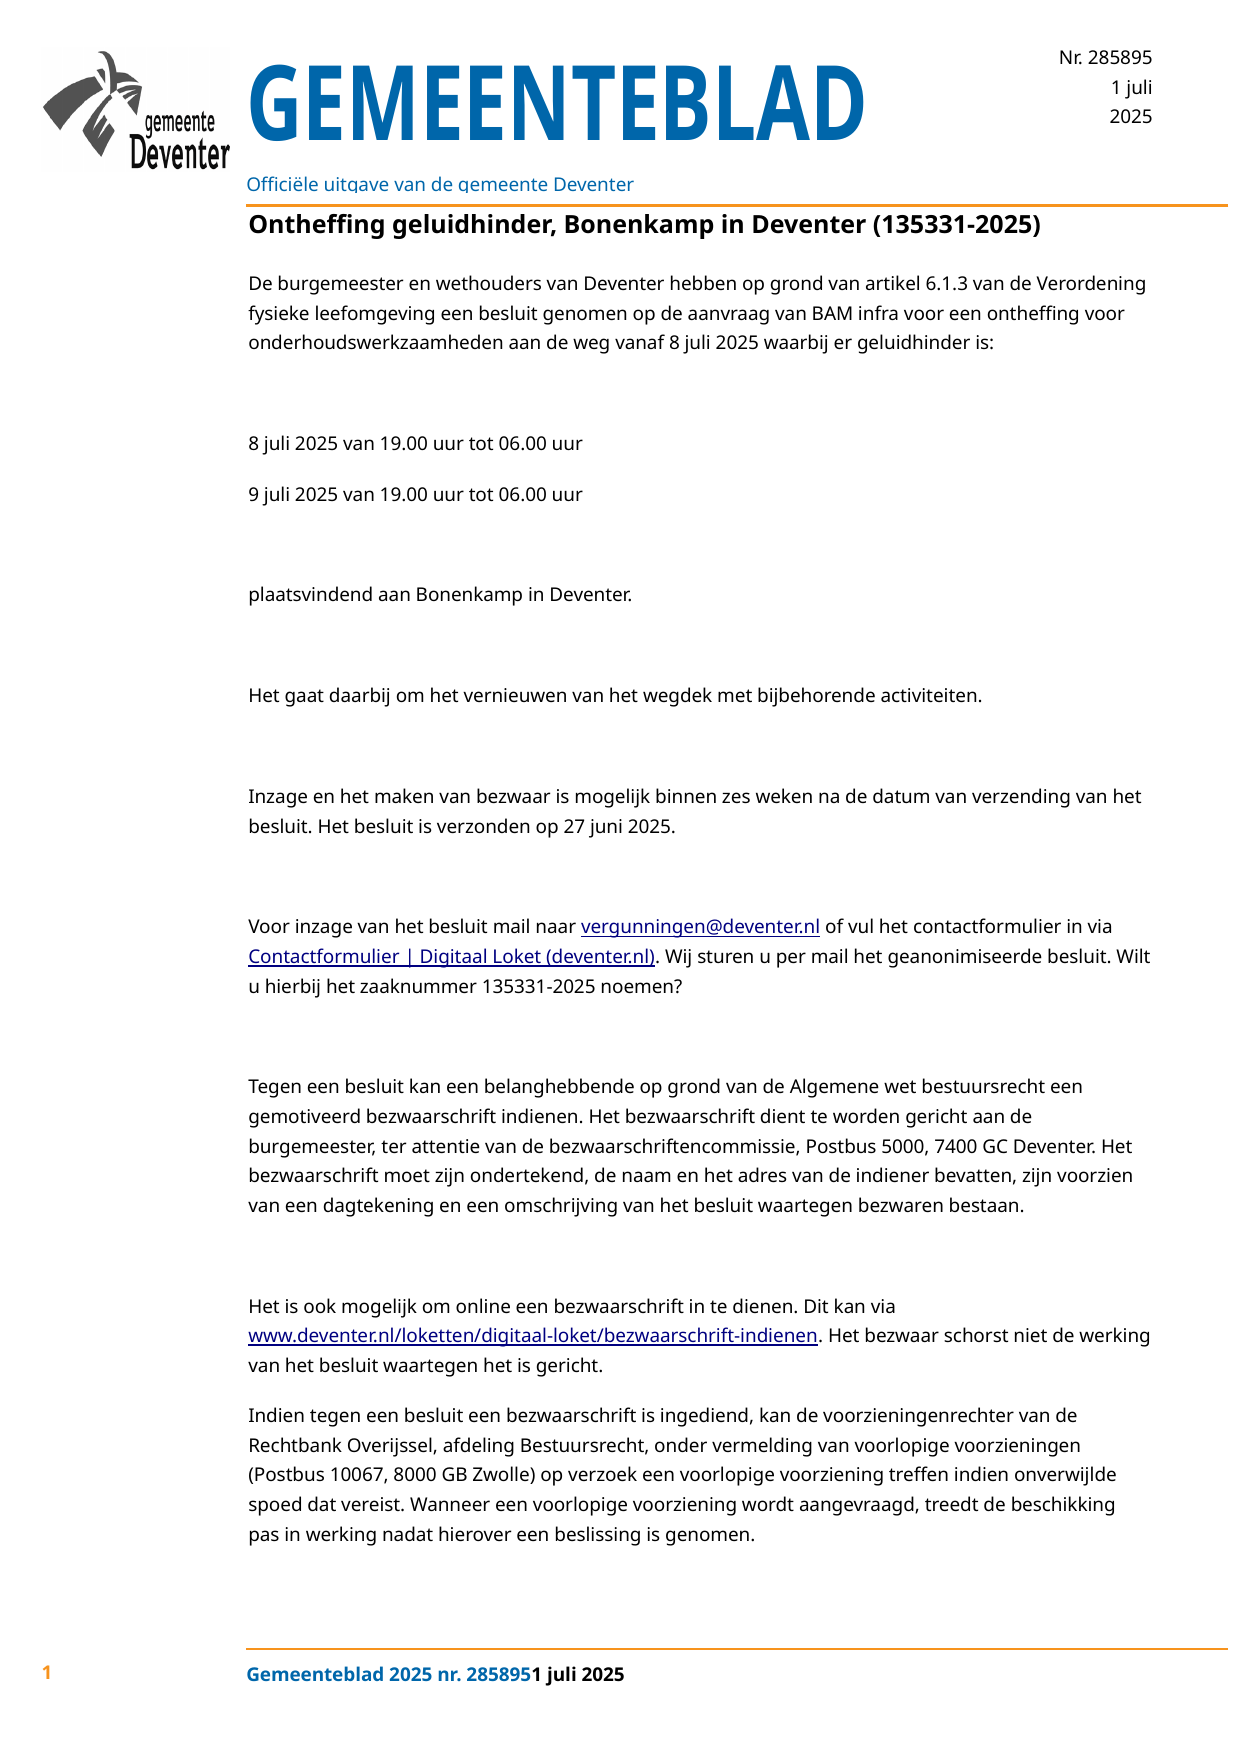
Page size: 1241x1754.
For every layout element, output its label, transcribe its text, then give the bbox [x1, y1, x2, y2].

text Het is ook mogelijk om online een bezwaarschrift in te dienen. Dit kan via www.deventer.nl/loketten/digitaal-loket/bezwaarschrift-indienen. Het bezwaar schorst niet de werking van het besluit waartegen het is gericht. [248, 1293, 1152, 1378]
text Tegen een besluit kan een belanghebbende op grond van de Algemene wet bestuursrecht een gemotiveerd bezwaarschrift indienen. Het bezwaarschrift dient te worden gericht aan de burgemeester, ter attentie van de bezwaarschriftencommissie, Postbus 5000, 7400 GC Deventer. Het bezwaarschrift moet zijn ondertekend, de naam en het adres van de indiener bevatten, zijn voorzien van een dagtekening en een omschrijving van het besluit waartegen bezwaren bestaan. [248, 1074, 1152, 1218]
text Ontheffing geluidhinder, Bonenkamp in Deventer (135331-2025) [248, 207, 1152, 241]
text Het gaat daarbij om het vernieuwen van het wegdek met bijbehorende activiteiten. [248, 682, 1152, 708]
text Indien tegen een besluit een bezwaarschrift is ingediend, kan de voorzieningenrechter van de Rechtbank Overijssel, afdeling Bestuursrecht, onder vermelding van voorlopige voorzieningen (Postbus 10067, 8000 GB Zwolle) op verzoek een voorlopige voorziening treffen indien onverwijlde spoed dat vereist. Wanneer een voorlopige voorziening wordt aangevraagd, treedt de beschikking pas in werking nadat hierover een beslissing is genomen. [248, 1402, 1152, 1546]
text Voor inzage van het besluit mail naar vergunningen@deventer.nl of vul het contactformulier in via Contactformulier | Digitaal Loket (deventer.nl). Wij sturen u per mail het geanonimiseerde besluit. Wilt u hierbij het zaaknummer 135331-2025 noemen? [248, 914, 1152, 998]
text De burgemeester en wethouders van Deventer hebben op grond van artikel 6.1.3 van de Verordening fysieke leefomgeving een besluit genomen op de aanvraag van BAM infra voor een ontheffing voor onderhoudswerkzaamheden aan de weg vanaf 8 juli 2025 waarbij er geluidhinder is: [248, 270, 1152, 355]
text 9 juli 2025 van 19.00 uur tot 06.00 uur [248, 481, 1152, 506]
text 8 juli 2025 van 19.00 uur tot 06.00 uur [248, 430, 1152, 456]
picture [41, 47, 231, 172]
text plaatsvindend aan Bonenkamp in Deventer. [248, 582, 1152, 607]
text Inzage en het maken van bezwaar is mogelijk binnen zes weken na de datum van verzending van het besluit. Het besluit is verzonden op 27 juni 2025. [248, 783, 1152, 838]
